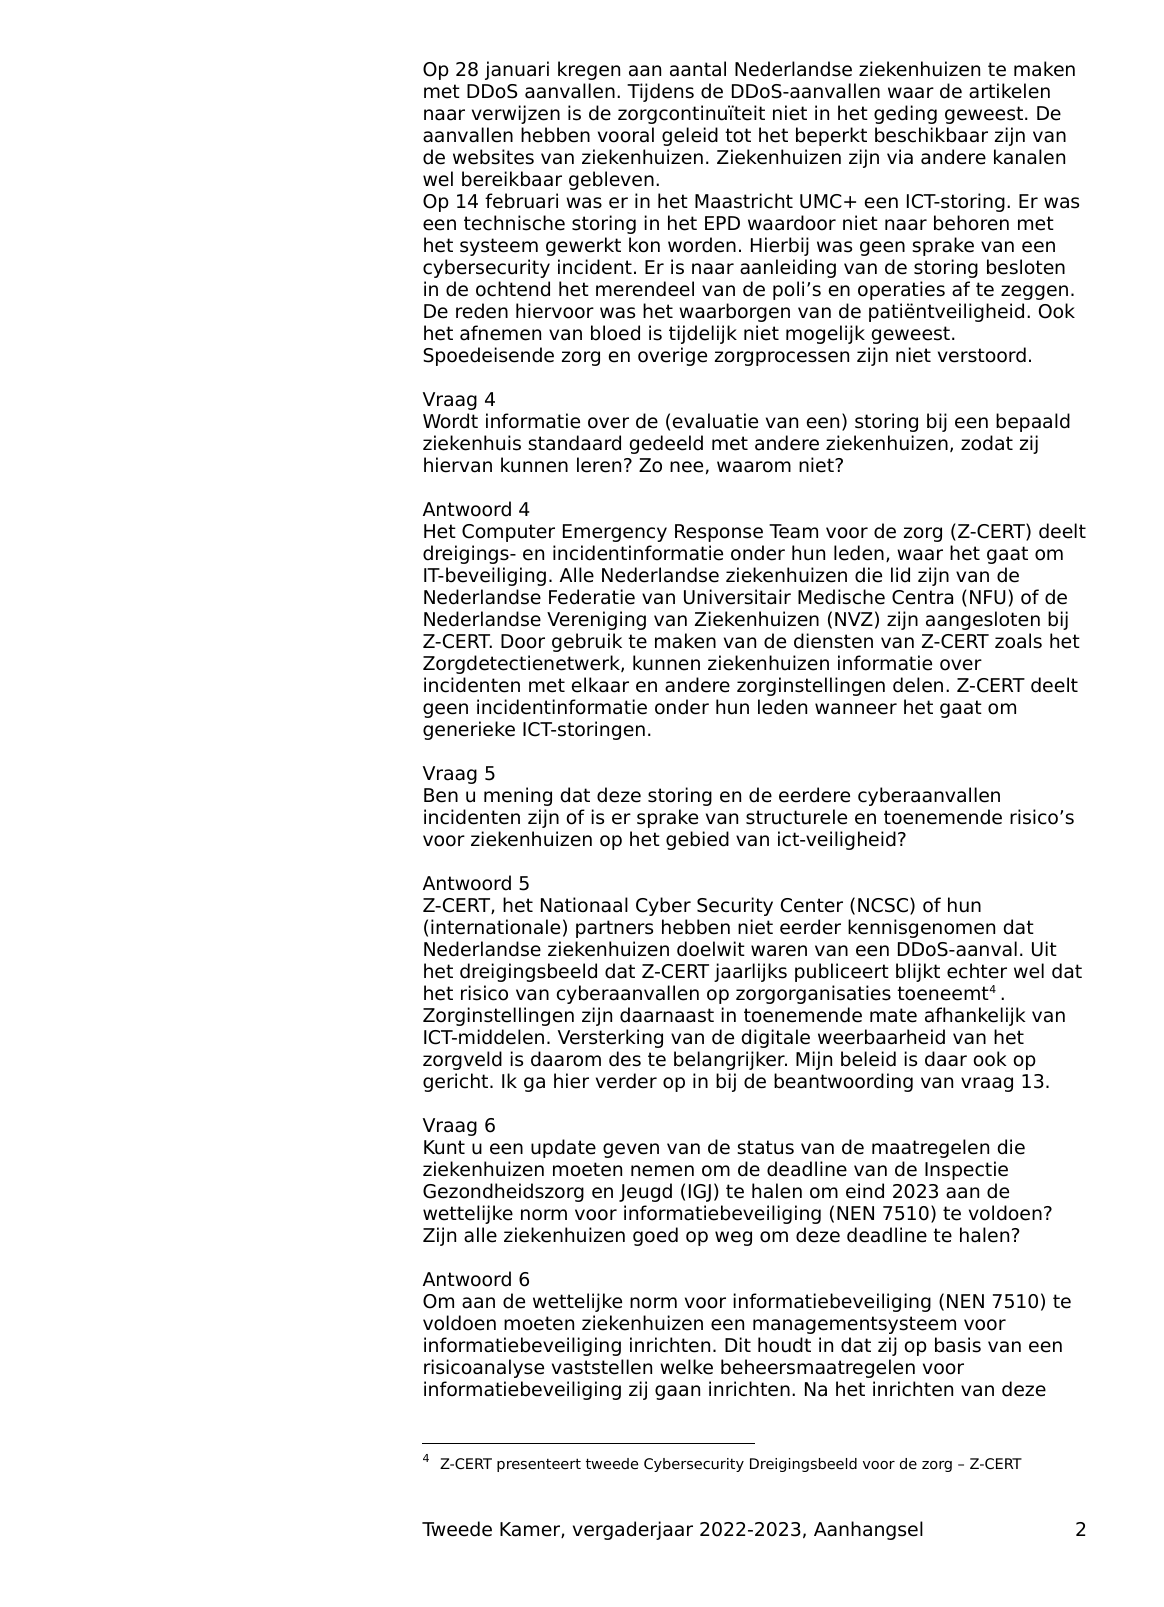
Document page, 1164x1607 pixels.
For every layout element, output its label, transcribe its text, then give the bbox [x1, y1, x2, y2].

text Wordt informatie over de (evaluatie van een) storing bij een bepaald ziekenhuis standaard gedeeld met andere ziekenhuizen, zodat zij hiervan kunnen leren? Zo nee, waarom niet? [422, 411, 1087, 477]
text Het Computer Emergency Response Team voor de zorg (Z-CERT) deelt dreigings- en incidentinformatie onder hun leden, waar het gaat om IT-beveiliging. Alle Nederlandse ziekenhuizen die lid zijn van de Nederlandse Federatie van Universitair Medische Centra (NFU) of de Nederlandse Vereniging van Ziekenhuizen (NVZ) zijn aangesloten bij Z-CERT. Door gebruik te maken van de diensten van Z-CERT zoals het Zorgdetectienetwerk, kunnen ziekenhuizen informatie over incidenten met elkaar en andere zorginstellingen delen. Z-CERT deelt geen incidentinformatie onder hun leden wanneer het gaat om generieke ICT-storingen. [422, 521, 1087, 741]
text Antwoord 5 [422, 873, 1087, 895]
text Kunt u een update geven van de status van de maatregelen die ziekenhuizen moeten nemen om de deadline van de Inspectie Gezondheidszorg en Jeugd (IGJ) te halen om eind 2023 aan de wettelijke norm voor informatiebeveiliging (NEN 7510) te voldoen? Zijn alle ziekenhuizen goed op weg om deze deadline te halen? [422, 1137, 1087, 1247]
text Antwoord 4 [422, 499, 1087, 521]
text Vraag 4 [422, 389, 1087, 411]
text Op 28 januari kregen aan aantal Nederlandse ziekenhuizen te maken met DDoS aanvallen. Tijdens de DDoS-aanvallen waar de artikelen naar verwijzen is de zorgcontinuïteit niet in het geding geweest. De aanvallen hebben vooral geleid tot het beperkt beschikbaar zijn van de websites van ziekenhuizen. Ziekenhuizen zijn via andere kanalen wel bereikbaar gebleven. [422, 59, 1087, 191]
text Z-CERT, het Nationaal Cyber Security Center (NCSC) of hun (internationale) partners hebben niet eerder kennisgenomen dat Nederlandse ziekenhuizen doelwit waren van een DDoS-aanval. Uit het dreigingsbeeld dat Z-CERT jaarlijks publiceert blijkt echter wel dat het risico van cyberaanvallen op zorgorganisaties toeneemt. Zorginstellingen zijn daarnaast in toenemende mate afhankelijk van ICT-middelen. Versterking van de digitale weerbaarheid van het zorgveld is daarom des te belangrijker. Mijn beleid is daar ook op gericht. Ik ga hier verder op in bij de beantwoording van vraag 13. [422, 895, 1087, 1093]
text Vraag 6 [422, 1115, 1087, 1137]
text Z-CERT presenteert tweede Cybersecurity Dreigingsbeeld voor de zorg – Z-CERT [422, 1452, 1087, 1474]
text Vraag 5 [422, 763, 1087, 785]
text Op 14 februari was er in het Maastricht UMC+ een ICT-storing. Er was een technische storing in het EPD waardoor niet naar behoren met het systeem gewerkt kon worden. Hierbij was geen sprake van een cybersecurity incident. Er is naar aanleiding van de storing besloten in de ochtend het merendeel van de poli’s en operaties af te zeggen. De reden hiervoor was het waarborgen van de patiëntveiligheid. Ook het afnemen van bloed is tijdelijk niet mogelijk geweest. Spoedeisende zorg en overige zorgprocessen zijn niet verstoord. [422, 191, 1087, 367]
text Antwoord 6 [422, 1269, 1087, 1291]
text Om aan de wettelijke norm voor informatiebeveiliging (NEN 7510) te voldoen moeten ziekenhuizen een managementsysteem voor informatiebeveiliging inrichten. Dit houdt in dat zij op basis van een risicoanalyse vaststellen welke beheersmaatregelen voor informatiebeveiliging zij gaan inrichten. Na het inrichten van deze [422, 1291, 1087, 1401]
text Ben u mening dat deze storing en de eerdere cyberaanvallen incidenten zijn of is er sprake van structurele en toenemende risico’s voor ziekenhuizen op het gebied van ict-veiligheid? [422, 785, 1087, 851]
